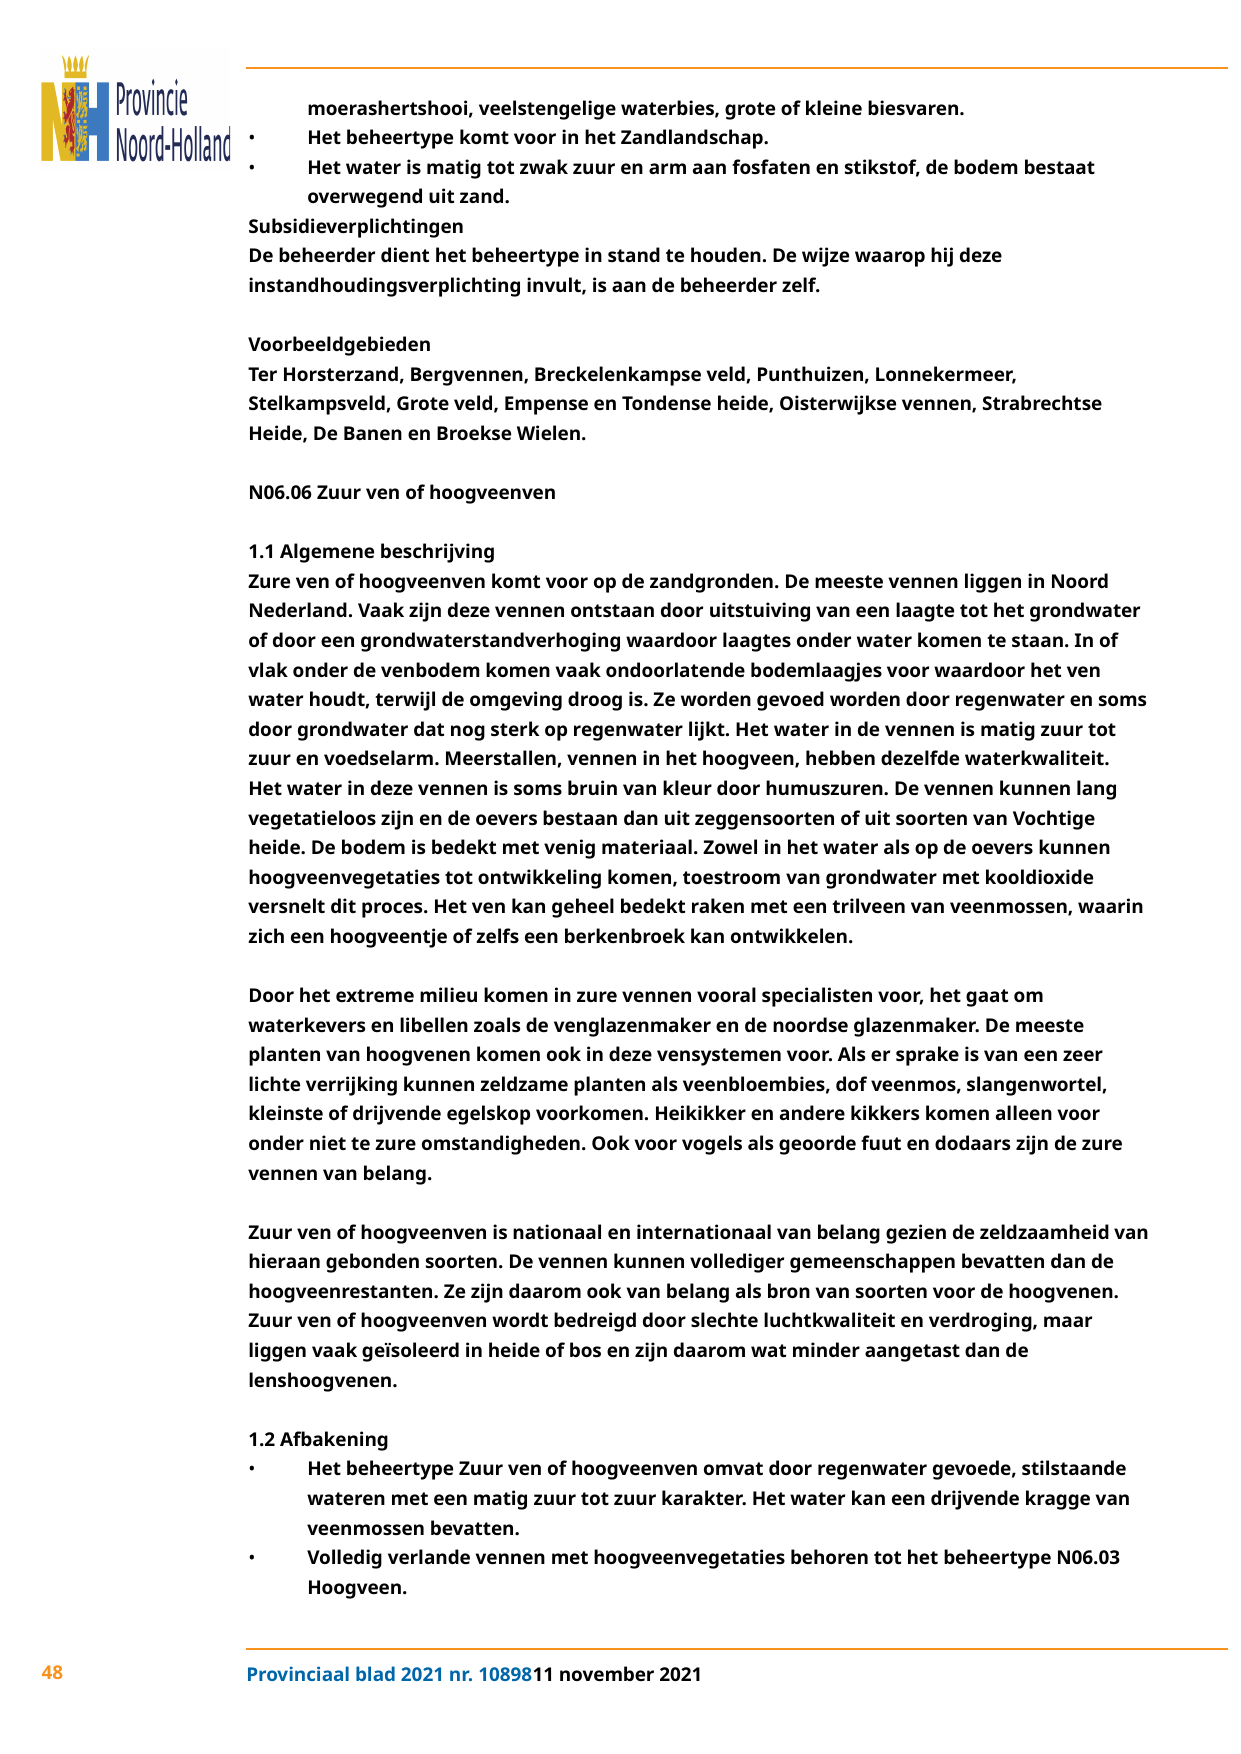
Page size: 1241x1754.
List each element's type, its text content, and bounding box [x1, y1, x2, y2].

text Zuur ven of hoogveenven is nationaal en internationaal van belang gezien de zeldzaamheid van hieraan gebonden soorten. De vennen kunnen vollediger gemeenschappen bevatten dan de hoogveenrestanten. Ze zijn daarom ook van belang als bron van soorten voor de hoogvenen. Zuur ven of hoogveenven wordt bedreigd door slechte luchtkwaliteit en verdroging, maar liggen vaak geïsoleerd in heide of bos en zijn daarom wat minder aangetast dan de lenshoogvenen. [248, 1219, 1152, 1393]
text De beheerder dient het beheertype in stand te houden. De wijze waarop hij deze instandhoudingsverplichting invult, is aan de beheerder zelf. [248, 243, 1152, 298]
text Ter Horsterzand, Bergvennen, Breckelenkampse veld, Punthuizen, Lonnekermeer, Stelkampsveld, Grote veld, Empense en Tondense heide, Oisterwijkse vennen, Strabrechtse Heide, De Banen en Broekse Wielen. [248, 361, 1152, 446]
text Het water in deze vennen is soms bruin van kleur door humuszuren. De vennen kunnen lang vegetatieloos zijn en de oevers bestaan dan uit zeggensoorten of uit soorten van Vochtige heide. De bodem is bedekt met venig materiaal. Zowel in het water als op de oevers kunnen hoogveenvegetaties tot ontwikkeling komen, toestroom van grondwater met kooldioxide versnelt dit proces. Het ven kan geheel bedekt raken met een trilveen van veenmossen, waarin zich een hoogveentje of zelfs een berkenbroek kan ontwikkelen. [248, 775, 1152, 949]
text 1.2 Afbakening [248, 1426, 1152, 1452]
list Volledig verlande vennen met hoogveenvegetaties behoren tot het beheertype N06.03 Hoogveen. [248, 1544, 1152, 1600]
text N06.06 Zuur ven of hoogveenven [248, 479, 1152, 505]
picture [41, 47, 231, 172]
text Door het extreme milieu komen in zure vennen vooral specialisten voor, het gaat om waterkevers en libellen zoals de venglazenmaker en de noordse glazenmaker. De meeste planten van hoogvenen komen ook in deze vensystemen voor. Als er sprake is van een zeer lichte verrijking kunnen zeldzame planten als veenbloembies, dof veenmos, slangenwortel, kleinste of drijvende egelskop voorkomen. Heikikker en andere kikkers komen alleen voor onder niet te zure omstandigheden. Ook voor vogels als geoorde fuut en dodaars zijn de zure vennen van belang. [248, 982, 1152, 1186]
text Zure ven of hoogveenven komt voor op de zandgronden. De meeste vennen liggen in Noord Nederland. Vaak zijn deze vennen ontstaan door uitstuiving van een laagte tot het grondwater of door een grondwaterstandverhoging waardoor laagtes onder water komen te staan. In of vlak onder de venbodem komen vaak ondoorlatende bodemlaagjes voor waardoor het ven water houdt, terwijl de omgeving droog is. Ze worden gevoed worden door regenwater en soms door grondwater dat nog sterk op regenwater lijkt. Het water in de vennen is matig zuur tot zuur en voedselarm. Meerstallen, vennen in het hoogveen, hebben dezelfde waterkwaliteit. [248, 568, 1152, 771]
list moerashertshooi, veelstengelige waterbies, grote of kleine biesvaren. [248, 95, 1152, 121]
text 1.1 Algemene beschrijving [248, 538, 1152, 564]
text Voorbeeldgebieden [248, 331, 1152, 357]
list Het beheertype komt voor in het Zandlandschap. [248, 124, 1152, 150]
list Het water is matig tot zwak zuur en arm aan fosfaten en stikstof, de bodem bestaat overwegend uit zand. [248, 154, 1152, 209]
list Het beheertype Zuur ven of hoogveenven omvat door regenwater gevoede, stilstaande wateren met een matig zuur tot zuur karakter. Het water kan een drijvende kragge van veenmossen bevatten. [248, 1456, 1152, 1541]
text Subsidieverplichtingen [248, 213, 1152, 239]
